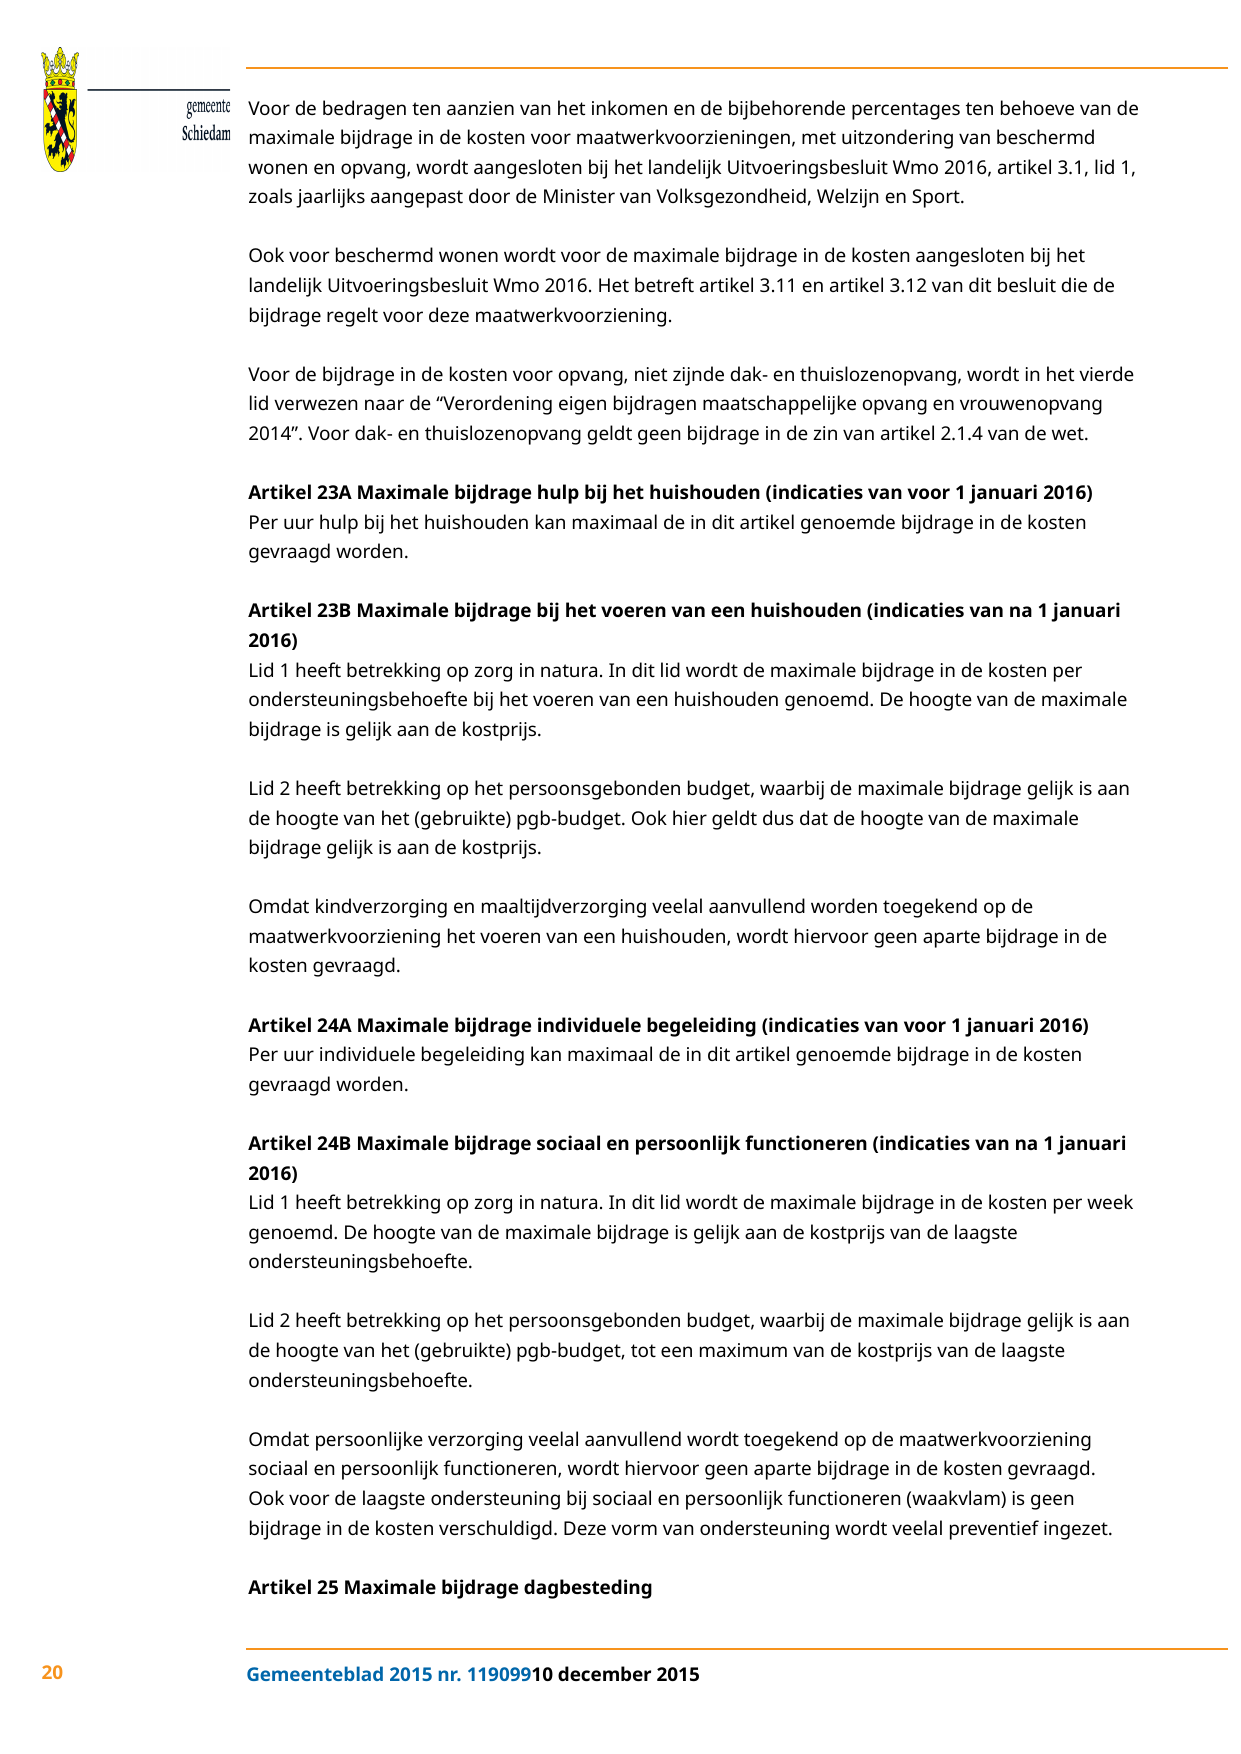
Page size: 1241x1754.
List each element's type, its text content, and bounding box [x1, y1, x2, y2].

text Artikel 23B Maximale bijdrage bij het voeren van een huishouden (indicaties van na 1 januari 2016) [248, 598, 1152, 653]
text Per uur hulp bij het huishouden kan maximaal de in dit artikel genoemde bijdrage in de kosten gevraagd worden. [248, 509, 1152, 564]
text Omdat persoonlijke verzorging veelal aanvullend wordt toegekend op de maatwerkvoorziening sociaal en persoonlijk functioneren, wordt hiervoor geen aparte bijdrage in de kosten gevraagd. [248, 1426, 1152, 1481]
text Per uur individuele begeleiding kan maximaal de in dit artikel genoemde bijdrage in de kosten gevraagd worden. [248, 1041, 1152, 1097]
text Lid 2 heeft betrekking op het persoonsgebonden budget, waarbij de maximale bijdrage gelijk is aan de hoogte van het (gebruikte) pgb-budget. Ook hier geldt dus dat de hoogte van de maximale bijdrage gelijk is aan de kostprijs. [248, 775, 1152, 860]
text Voor de bijdrage in de kosten voor opvang, niet zijnde dak- en thuislozenopvang, wordt in het vierde lid verwezen naar de “Verordening eigen bijdragen maatschappelijke opvang en vrouwenopvang 2014”. Voor dak- en thuislozenopvang geldt geen bijdrage in de zin van artikel 2.1.4 van de wet. [248, 361, 1152, 446]
text Lid 1 heeft betrekking op zorg in natura. In dit lid wordt de maximale bijdrage in de kosten per ondersteuningsbehoefte bij het voeren van een huishouden genoemd. De hoogte van de maximale bijdrage is gelijk aan de kostprijs. [248, 657, 1152, 742]
text Artikel 24A Maximale bijdrage individuele begeleiding (indicaties van voor 1 januari 2016) [248, 1012, 1152, 1038]
text Voor de bedragen ten aanzien van het inkomen en de bijbehorende percentages ten behoeve van de maximale bijdrage in de kosten voor maatwerkvoorzieningen, met uitzondering van beschermd wonen en opvang, wordt aangesloten bij het landelijk Uitvoeringsbesluit Wmo 2016, artikel 3.1, lid 1, zoals jaarlijks aangepast door de Minister van Volksgezondheid, Welzijn en Sport. [248, 95, 1152, 209]
text Lid 2 heeft betrekking op het persoonsgebonden budget, waarbij de maximale bijdrage gelijk is aan de hoogte van het (gebruikte) pgb-budget, tot een maximum van de kostprijs van de laagste ondersteuningsbehoefte. [248, 1308, 1152, 1393]
text Ook voor beschermd wonen wordt voor de maximale bijdrage in de kosten aangesloten bij het landelijk Uitvoeringsbesluit Wmo 2016. Het betreft artikel 3.11 en artikel 3.12 van dit besluit die de bijdrage regelt voor deze maatwerkvoorziening. [248, 243, 1152, 328]
text Lid 1 heeft betrekking op zorg in natura. In dit lid wordt de maximale bijdrage in de kosten per week genoemd. De hoogte van de maximale bijdrage is gelijk aan de kostprijs van de laagste ondersteuningsbehoefte. [248, 1189, 1152, 1274]
text Ook voor de laagste ondersteuning bij sociaal en persoonlijk functioneren (waakvlam) is geen bijdrage in de kosten verschuldigd. Deze vorm van ondersteuning wordt veelal preventief ingezet. [248, 1485, 1152, 1541]
text Artikel 25 Maximale bijdrage dagbesteding [248, 1574, 1152, 1600]
text Omdat kindverzorging en maaltijdverzorging veelal aanvullend worden toegekend op de maatwerkvoorziening het voeren van een huishouden, wordt hiervoor geen aparte bijdrage in de kosten gevraagd. [248, 893, 1152, 978]
picture [41, 47, 231, 172]
text Artikel 23A Maximale bijdrage hulp bij het huishouden (indicaties van voor 1 januari 2016) [248, 479, 1152, 505]
text Artikel 24B Maximale bijdrage sociaal en persoonlijk functioneren (indicaties van na 1 januari 2016) [248, 1130, 1152, 1186]
